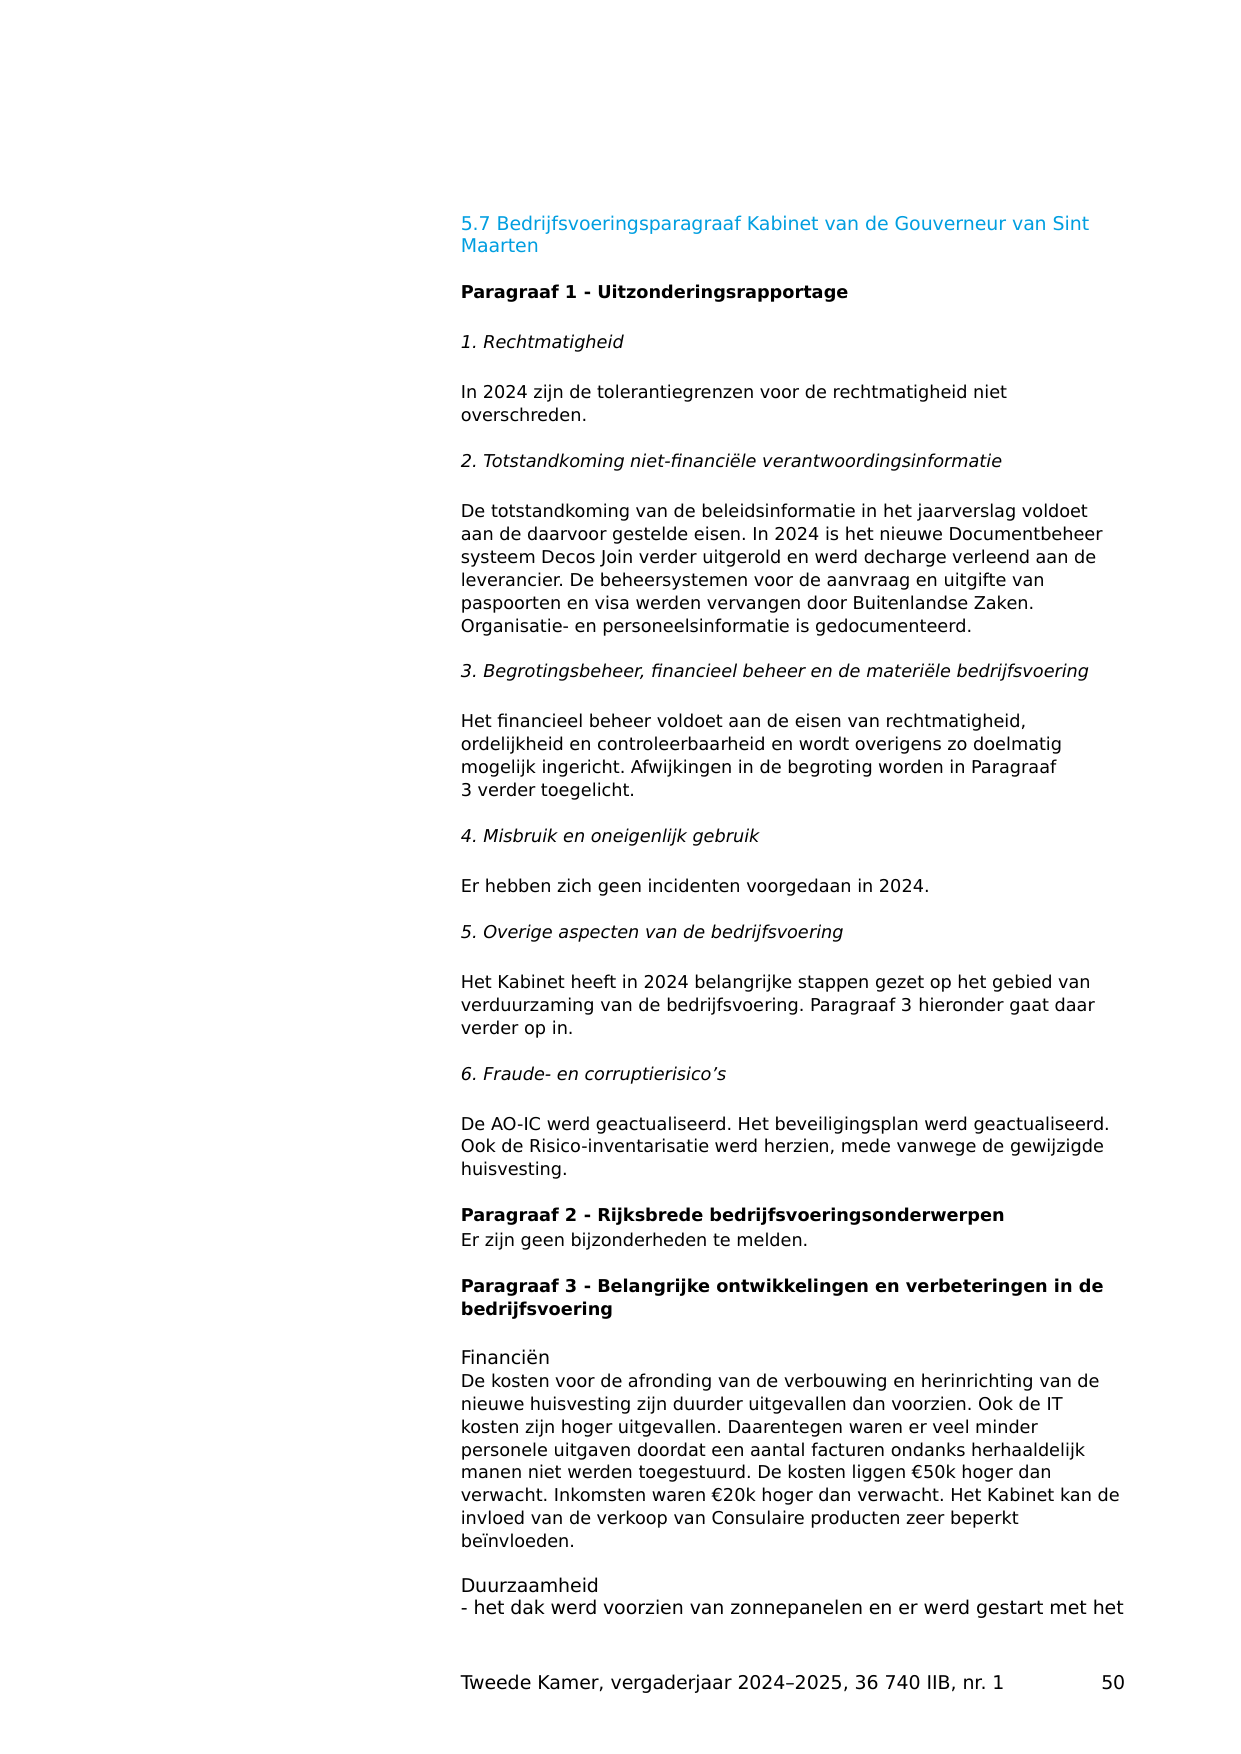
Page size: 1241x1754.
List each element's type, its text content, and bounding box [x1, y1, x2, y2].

text - het dak werd voorzien van zonnepanelen en er werd gestart met het [461, 1597, 1125, 1619]
text In 2024 zijn de tolerantiegrenzen voor de rechtmatigheid niet overschreden. [461, 380, 1125, 426]
text 2. Totstandkoming niet-financiële verantwoordingsinformatie [461, 449, 1125, 472]
title 5.7 Bedrijfsvoeringsparagraaf Kabinet van de Gouverneur van Sint Maarten [461, 213, 1125, 257]
text Het Kabinet heeft in 2024 belangrijke stappen gezet op het gebied van verduurzaming van de bedrijfsvoering. Paragraaf 3 hieronder gaat daar verder op in. [461, 970, 1125, 1039]
text Duurzaamheid [461, 1575, 1125, 1597]
text Er zijn geen bijzonderheden te melden. [461, 1228, 1125, 1251]
text Paragraaf 3 - Belangrijke ontwikkelingen en verbeteringen in de bedrijfsvoering [461, 1274, 1125, 1320]
text De kosten voor de afronding van de verbouwing en herinrichting van de nieuwe huisvesting zijn duurder uitgevallen dan voorzien. Ook de IT kosten zijn hoger uitgevallen. Daarentegen waren er veel minder personele uitgaven doordat een aantal facturen ondanks herhaaldelijk manen niet werden toegestuurd. De kosten liggen €50k hoger dan verwacht. Inkomsten waren €20k hoger dan verwacht. Het Kabinet kan de invloed van de verkoop van Consulaire producten zeer beperkt beïnvloeden. [461, 1369, 1125, 1552]
text Paragraaf 2 - Rijksbrede bedrijfsvoeringsonderwerpen [461, 1203, 1125, 1226]
text 4. Misbruik en oneigenlijk gebruik [461, 824, 1125, 847]
text 5. Overige aspecten van de bedrijfsvoering [461, 920, 1125, 943]
text Er hebben zich geen incidenten voorgedaan in 2024. [461, 874, 1125, 897]
text Paragraaf 1 - Uitzonderingsrapportage [461, 280, 1125, 303]
text Het financieel beheer voldoet aan de eisen van rechtmatigheid, ordelijkheid en controleerbaarheid en wordt overigens zo doelmatig mogelijk ingericht. Afwijkingen in de begroting worden in Paragraaf 3 verder toegelicht. [461, 709, 1125, 801]
text 1. Rechtmatigheid [461, 330, 1125, 353]
text 3. Begrotingsbeheer, financieel beheer en de materiële bedrijfsvoering [461, 659, 1125, 682]
text 6. Fraude- en corruptierisico’s [461, 1062, 1125, 1084]
text De totstandkoming van de beleidsinformatie in het jaarverslag voldoet aan de daarvoor gestelde eisen. In 2024 is het nieuwe Documentbeheer systeem Decos Join verder uitgerold en werd decharge verleend aan de leverancier. De beheersystemen voor de aanvraag en uitgifte van paspoorten en visa werden vervangen door Buitenlandse Zaken. Organisatie- en personeelsinformatie is gedocumenteerd. [461, 499, 1125, 637]
text Financiën [461, 1347, 1125, 1369]
text De AO-IC werd geactualiseerd. Het beveiligingsplan werd geactualiseerd. Ook de Risico-inventarisatie werd herzien, mede vanwege de gewijzigde huisvesting. [461, 1112, 1125, 1180]
